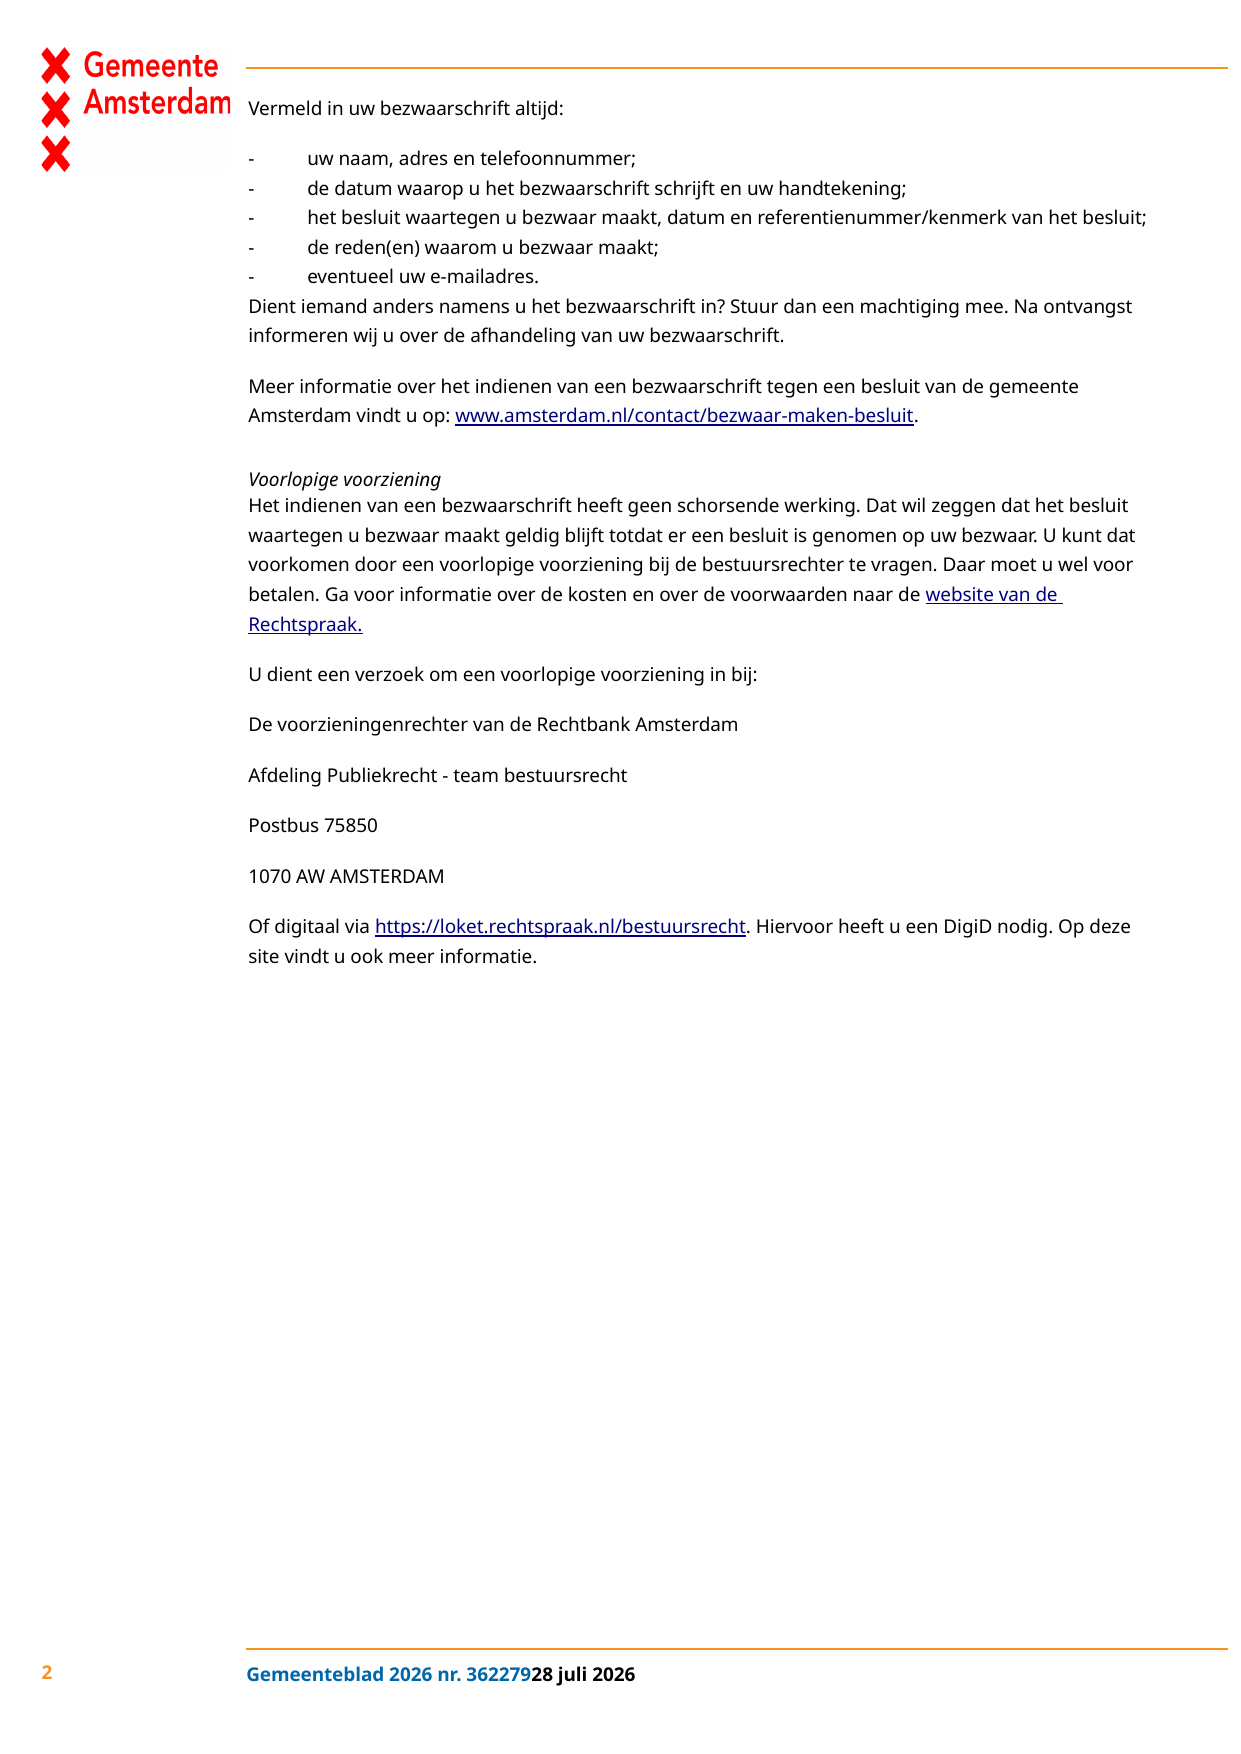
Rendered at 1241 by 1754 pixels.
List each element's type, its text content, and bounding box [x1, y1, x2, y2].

list de reden(en) waarom u bezwaar maakt; [248, 234, 1152, 260]
text Voorlopige voorziening [248, 467, 1152, 492]
list de datum waarop u het bezwaarschrift schrijft en uw handtekening; [248, 175, 1152, 201]
text Het indienen van een bezwaarschrift heeft geen schorsende werking. Dat wil zeggen dat het besluit waartegen u bezwaar maakt geldig blijft totdat er een besluit is genomen op uw bezwaar. U kunt dat voorkomen door een voorlopige voorziening bij de bestuursrechter te vragen. Daar moet u wel voor betalen. Ga voor informatie over de kosten en over de voorwaarden naar de website van de Rechtspraak. [248, 492, 1152, 636]
list het besluit waartegen u bezwaar maakt, datum en referentienummer/kenmerk van het besluit; [248, 204, 1152, 230]
text Of digitaal via https://loket.rechtspraak.nl/bestuursrecht. Hiervoor heeft u een DigiD nodig. Op deze site vindt u ook meer informatie. [248, 913, 1152, 968]
text U dient een verzoek om een voorlopige voorziening in bij: [248, 661, 1152, 687]
text De voorzieningenrechter van de Rechtbank Amsterdam [248, 712, 1152, 737]
text Vermeld in uw bezwaarschrift altijd: [248, 95, 1152, 121]
text 1070 AW AMSTERDAM [248, 863, 1152, 888]
text Postbus 75850 [248, 812, 1152, 838]
list uw naam, adres en telefoonnummer; [248, 145, 1152, 171]
text Afdeling Publiekrecht - team bestuursrecht [248, 762, 1152, 788]
text Meer informatie over het indienen van een bezwaarschrift tegen een besluit van de gemeente Amsterdam vindt u op: www.amsterdam.nl/contact/bezwaar-maken-besluit. [248, 373, 1152, 428]
picture [41, 47, 231, 172]
text Dient iemand anders namens u het bezwaarschrift in? Stuur dan een machtiging mee. Na ontvangst informeren wij u over de afhandeling van uw bezwaarschrift. [248, 293, 1152, 348]
list eventueel uw e-mailadres. [248, 263, 1152, 289]
